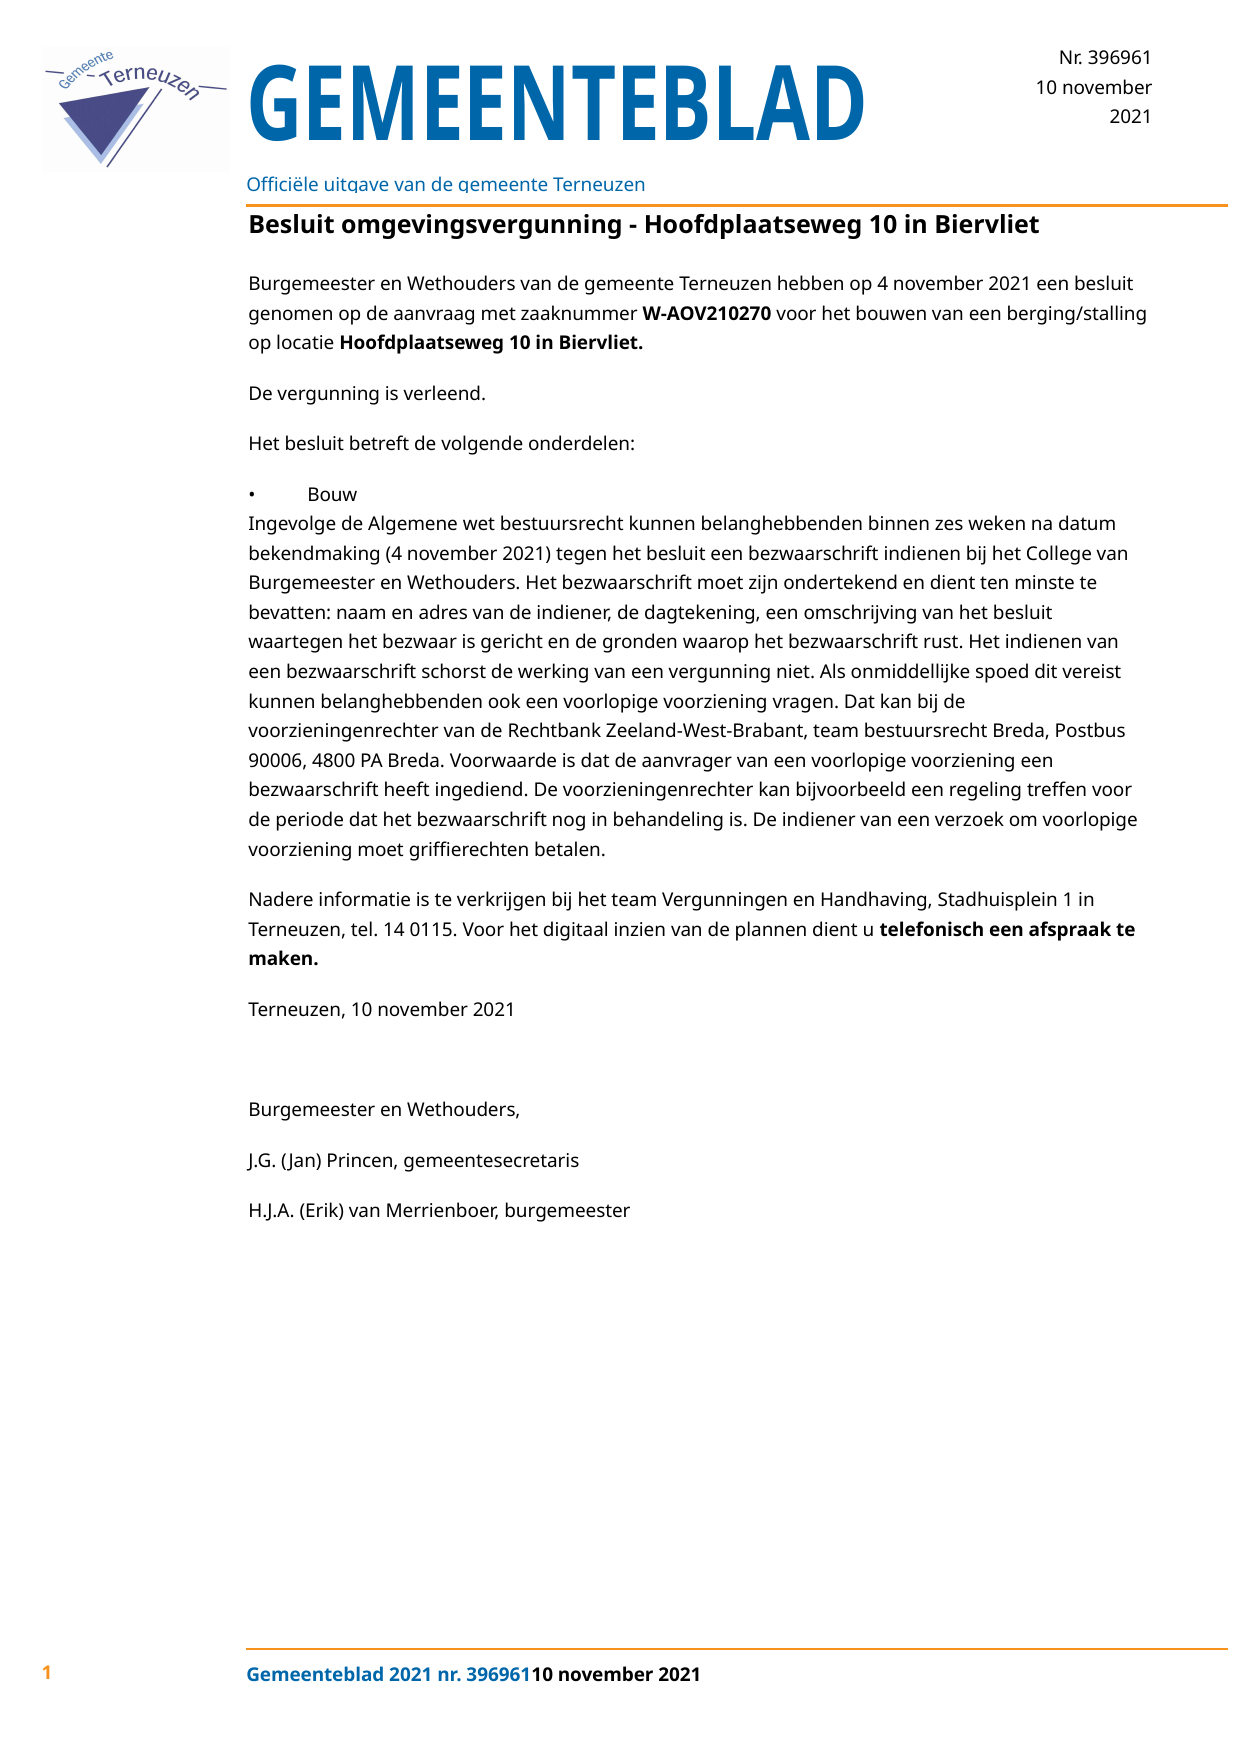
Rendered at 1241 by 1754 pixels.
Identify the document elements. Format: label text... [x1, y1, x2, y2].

picture [41, 47, 231, 172]
text Terneuzen, 10 november 2021 [248, 996, 1152, 1021]
list Bouw [248, 481, 1152, 506]
text De vergunning is verleend. [248, 380, 1152, 406]
text Het besluit betreft de volgende onderdelen: [248, 430, 1152, 456]
text Burgemeester en Wethouders van de gemeente Terneuzen hebben op 4 november 2021 een besluit genomen op de aanvraag met zaaknummer W-AOV210270 voor het bouwen van een berging/stalling op locatie Hoofdplaatseweg 10 in Biervliet. [248, 270, 1152, 355]
text J.G. (Jan) Princen, gemeentesecretaris [248, 1147, 1152, 1173]
text Burgemeester en Wethouders, [248, 1097, 1152, 1122]
text H.J.A. (Erik) van Merrienboer, burgemeester [248, 1197, 1152, 1223]
text Besluit omgevingsvergunning - Hoofdplaatseweg 10 in Biervliet [248, 207, 1152, 241]
text Ingevolge de Algemene wet bestuursrecht kunnen belanghebbenden binnen zes weken na datum bekendmaking (4 november 2021) tegen het besluit een bezwaarschrift indienen bij het College van Burgemeester en Wethouders. Het bezwaarschrift moet zijn ondertekend en dient ten minste te bevatten: naam en adres van de indiener, de dagtekening, een omschrijving van het besluit waartegen het bezwaar is gericht en de gronden waarop het bezwaarschrift rust. Het indienen van een bezwaarschrift schorst de werking van een vergunning niet. Als onmiddellijke spoed dit vereist kunnen belanghebbenden ook een voorlopige voorziening vragen. Dat kan bij de voorzieningenrechter van de Rechtbank Zeeland-West-Brabant, team bestuursrecht Breda, Postbus 90006, 4800 PA Breda. Voorwaarde is dat de aanvrager van een voorlopige voorziening een bezwaarschrift heeft ingediend. De voorzieningenrechter kan bijvoorbeeld een regeling treffen voor de periode dat het bezwaarschrift nog in behandeling is. De indiener van een verzoek om voorlopige voorziening moet griffierechten betalen. [248, 510, 1152, 861]
text Nadere informatie is te verkrijgen bij het team Vergunningen en Handhaving, Stadhuisplein 1 in Terneuzen, tel. 14 0115. Voor het digitaal inzien van de plannen dient u telefonisch een afspraak te maken. [248, 886, 1152, 971]
